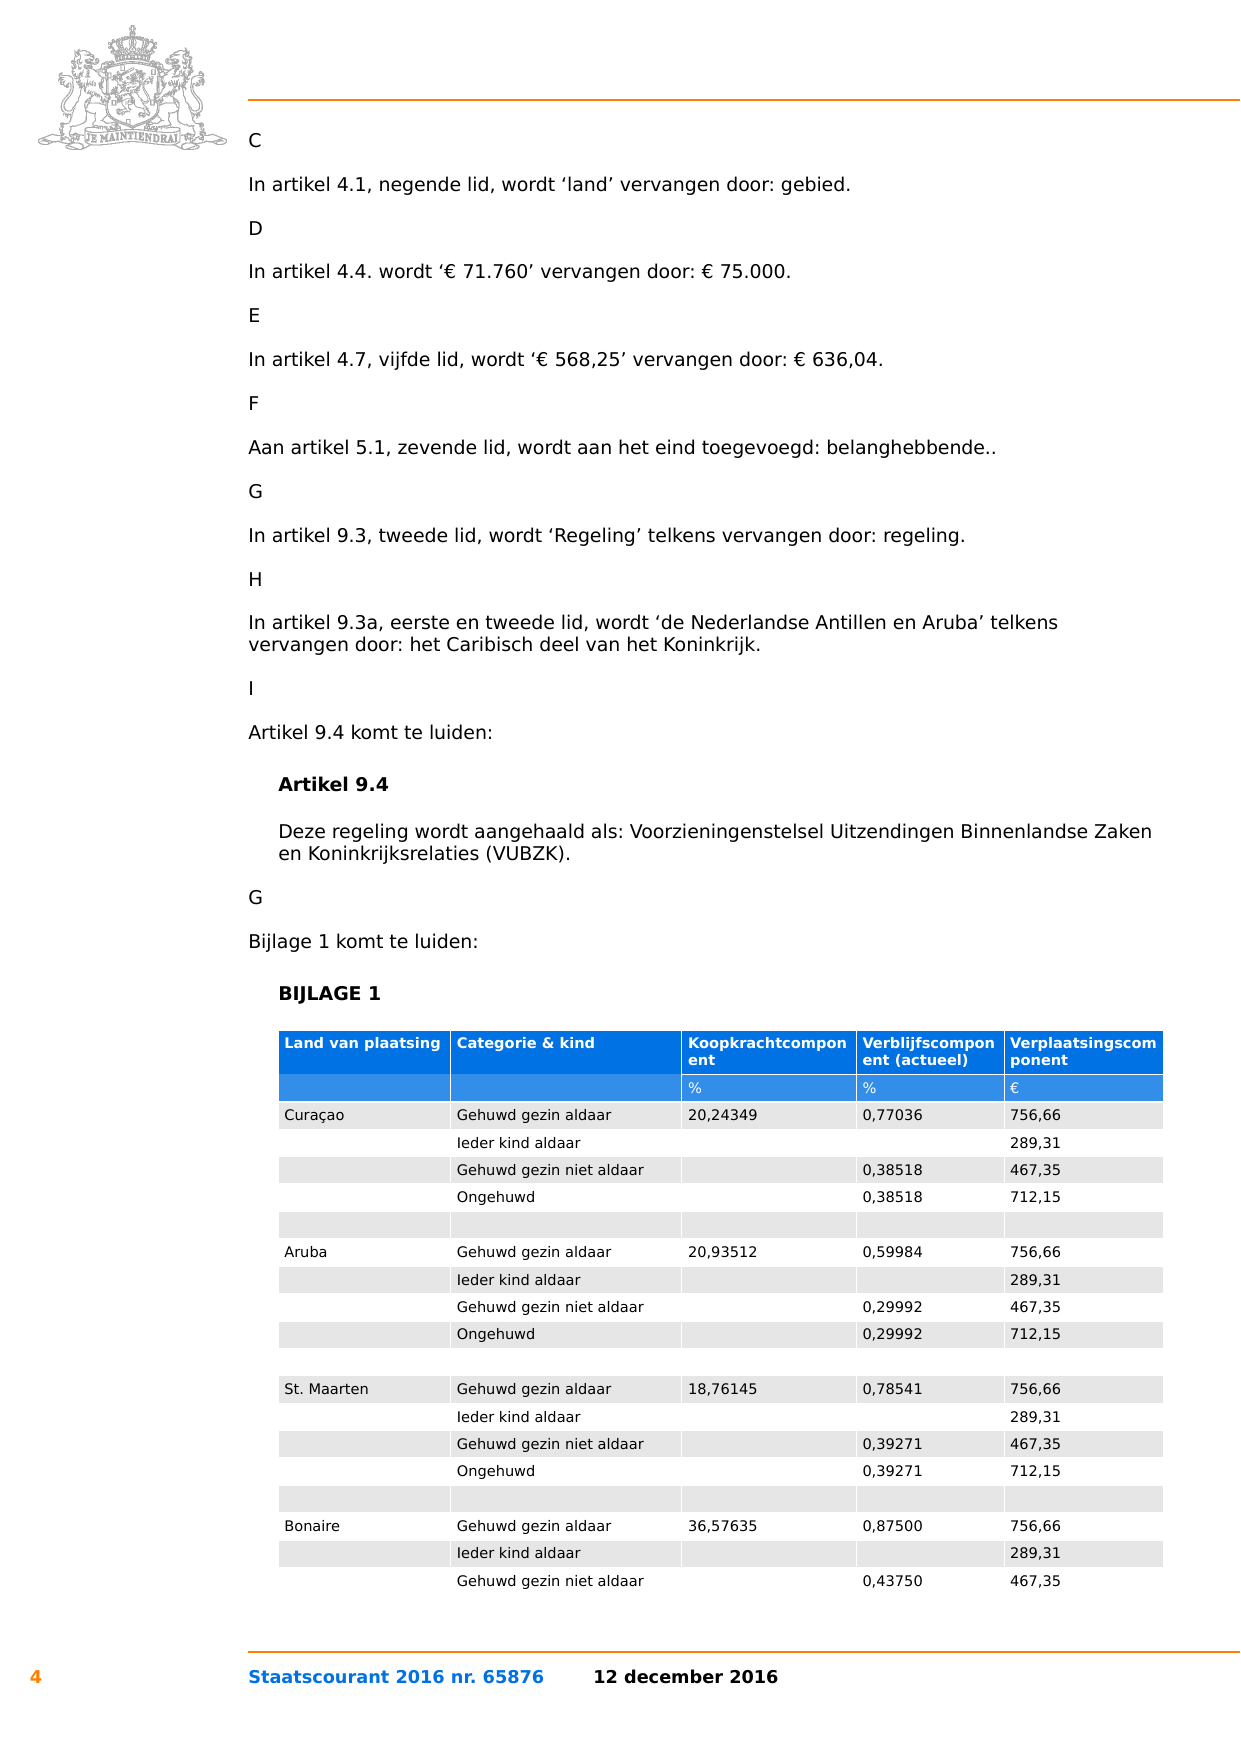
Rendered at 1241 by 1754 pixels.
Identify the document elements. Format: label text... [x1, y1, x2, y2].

table_cell Gehuwd gezin aldaar [451, 1376, 681, 1403]
text C [248, 130, 1163, 152]
table_cell [451, 1486, 681, 1512]
table_cell Curaçao [279, 1103, 450, 1129]
table_cell [682, 1459, 856, 1485]
table_cell [682, 1130, 856, 1156]
table_cell [682, 1267, 856, 1293]
table_cell Gehuwd gezin aldaar [451, 1103, 681, 1129]
text E [248, 305, 1163, 327]
table_cell 20,93512 [682, 1239, 856, 1266]
table_cell Gehuwd gezin niet aldaar [451, 1568, 681, 1594]
table_cell Gehuwd gezin aldaar [451, 1239, 681, 1266]
table_cell Ieder kind aldaar [451, 1404, 681, 1430]
table_cell Ieder kind aldaar [451, 1130, 681, 1156]
table_cell St. Maarten [279, 1376, 450, 1403]
text G [248, 887, 1163, 909]
table_cell € [1005, 1075, 1163, 1101]
text Deze regeling wordt aangehaald als: Voorzieningenstelsel Uitzendingen Binnenlandse Zaken en Koninkrijksrelaties (VUBZK). [278, 821, 1163, 865]
table_cell 756,66 [1005, 1103, 1163, 1129]
table_cell 756,66 [1005, 1513, 1163, 1540]
table_cell 289,31 [1005, 1541, 1163, 1567]
table_cell [857, 1541, 1004, 1567]
table_cell [682, 1541, 856, 1567]
table_cell [682, 1431, 856, 1457]
table_cell 0,77036 [857, 1103, 1004, 1129]
table_cell [857, 1212, 1004, 1238]
table_cell Ieder kind aldaar [451, 1541, 681, 1567]
table_cell [279, 1486, 450, 1512]
table_cell 0,38518 [857, 1185, 1004, 1211]
table_cell 36,57635 [682, 1513, 856, 1540]
table_cell [1005, 1349, 1163, 1375]
table_cell 0,29992 [857, 1322, 1004, 1348]
table_cell [682, 1568, 856, 1594]
table_cell [682, 1486, 856, 1512]
table_cell [451, 1212, 681, 1238]
table_header Land van plaatsing [279, 1031, 450, 1074]
text I [248, 678, 1163, 700]
table_cell Ongehuwd [451, 1322, 681, 1348]
table_cell Ongehuwd [451, 1459, 681, 1485]
text In artikel 9.3a, eerste en tweede lid, wordt ‘de Nederlandse Antillen en Aruba’ telkens vervangen door: het Caribisch deel van het Koninkrijk. [248, 612, 1163, 656]
text F [248, 393, 1163, 415]
table_cell 289,31 [1005, 1267, 1163, 1293]
table_cell 289,31 [1005, 1404, 1163, 1430]
table_cell 467,35 [1005, 1294, 1163, 1321]
table_cell 289,31 [1005, 1130, 1163, 1156]
table_cell [279, 1157, 450, 1183]
table_cell [279, 1185, 450, 1211]
text Aan artikel 5.1, zevende lid, wordt aan het eind toegevoegd: belanghebbende.. [248, 437, 1163, 459]
picture [38, 25, 227, 150]
text D [248, 218, 1163, 239]
table_cell 756,66 [1005, 1376, 1163, 1403]
table_cell Gehuwd gezin niet aldaar [451, 1294, 681, 1321]
table_cell [857, 1486, 1004, 1512]
table_cell [279, 1294, 450, 1321]
table_cell [279, 1322, 450, 1348]
table_cell 0,29992 [857, 1294, 1004, 1321]
table_cell [451, 1349, 681, 1375]
subtitle BIJLAGE 1 [278, 983, 1163, 1004]
table_cell % [857, 1075, 1004, 1101]
text In artikel 9.3, tweede lid, wordt ‘Regeling’ telkens vervangen door: regeling. [248, 524, 1163, 547]
table_cell [279, 1568, 450, 1594]
table_cell Gehuwd gezin niet aldaar [451, 1157, 681, 1183]
table_cell Aruba [279, 1239, 450, 1266]
table_cell [682, 1404, 856, 1430]
table_cell 467,35 [1005, 1431, 1163, 1457]
table_cell [279, 1130, 450, 1156]
table_cell [682, 1349, 856, 1375]
table_cell [279, 1431, 450, 1457]
table_cell 0,87500 [857, 1513, 1004, 1540]
table_cell 712,15 [1005, 1322, 1163, 1348]
table_cell [279, 1212, 450, 1238]
table_cell [682, 1157, 856, 1183]
table_header Verplaatsingscomponent [1005, 1031, 1163, 1074]
table_cell 0,38518 [857, 1157, 1004, 1183]
text In artikel 4.1, negende lid, wordt ‘land’ vervangen door: gebied. [248, 174, 1163, 196]
table_cell Bonaire [279, 1513, 450, 1540]
table_cell % [682, 1075, 856, 1101]
table_cell [279, 1404, 450, 1430]
table_cell [1005, 1486, 1163, 1512]
table_cell [857, 1130, 1004, 1156]
text Bijlage 1 komt te luiden: [248, 931, 1163, 953]
table_cell [279, 1267, 450, 1293]
table_cell 756,66 [1005, 1239, 1163, 1266]
table_cell 20,24349 [682, 1103, 856, 1129]
table_header Verblijfscomponent (actueel) [857, 1031, 1004, 1074]
table_cell [857, 1267, 1004, 1293]
table_cell [682, 1212, 856, 1238]
table_header Koopkrachtcomponent [682, 1031, 856, 1074]
table_cell [857, 1404, 1004, 1430]
table_cell 0,43750 [857, 1568, 1004, 1594]
table_cell [682, 1322, 856, 1348]
table_cell 0,59984 [857, 1239, 1004, 1266]
table_cell 0,39271 [857, 1459, 1004, 1485]
subtitle Artikel 9.4 [278, 774, 1163, 796]
table_cell [279, 1459, 450, 1485]
text In artikel 4.4. wordt ‘€ 71.760’ vervangen door: € 75.000. [248, 261, 1163, 283]
table_cell Gehuwd gezin aldaar [451, 1513, 681, 1540]
text G [248, 481, 1163, 503]
table_cell Ongehuwd [451, 1185, 681, 1211]
table_cell 467,35 [1005, 1568, 1163, 1594]
table_cell Gehuwd gezin niet aldaar [451, 1431, 681, 1457]
table_cell 712,15 [1005, 1459, 1163, 1485]
text Artikel 9.4 komt te luiden: [248, 722, 1163, 744]
table_header Categorie & kind [451, 1031, 681, 1074]
table_cell 712,15 [1005, 1185, 1163, 1211]
table_cell 0,39271 [857, 1431, 1004, 1457]
text In artikel 4.7, vijfde lid, wordt ‘€ 568,25’ vervangen door: € 636,04. [248, 349, 1163, 371]
table_cell [279, 1541, 450, 1567]
table_cell [857, 1349, 1004, 1375]
table_cell [682, 1185, 856, 1211]
table_cell Ieder kind aldaar [451, 1267, 681, 1293]
table_cell 18,76145 [682, 1376, 856, 1403]
text H [248, 568, 1163, 590]
table_cell [279, 1349, 450, 1375]
table_cell [1005, 1212, 1163, 1238]
table_cell [682, 1294, 856, 1321]
table_cell 0,78541 [857, 1376, 1004, 1403]
table_cell 467,35 [1005, 1157, 1163, 1183]
